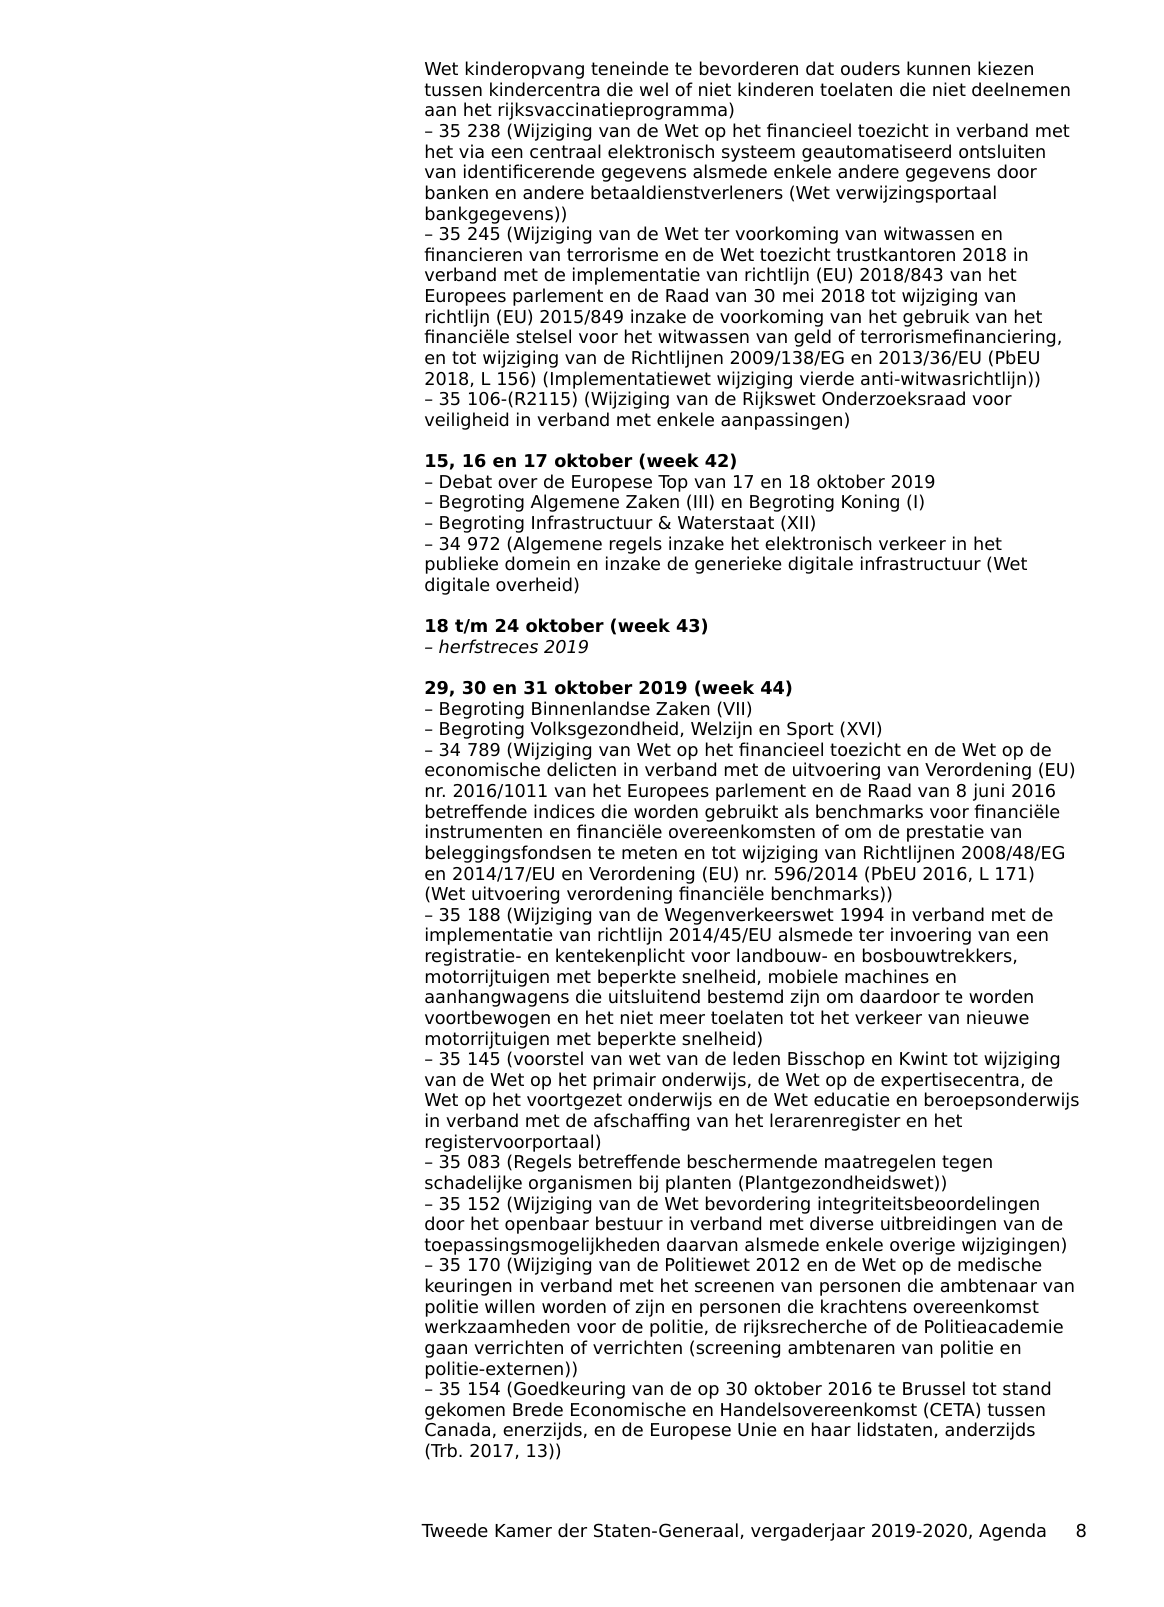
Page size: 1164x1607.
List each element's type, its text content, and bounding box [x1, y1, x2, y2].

table_cell [401, 534, 418, 595]
table_cell [77, 616, 401, 637]
table_cell [401, 616, 418, 637]
table_cell [401, 1255, 418, 1379]
table_cell [401, 905, 418, 1049]
table_cell – Begroting Binnenlandse Zaken (VII) [418, 699, 1087, 719]
table_cell [401, 740, 418, 905]
table_cell [401, 1049, 418, 1152]
table_cell – 35 145 (voorstel van wet van de leden Bisschop en Kwint tot wijziging van de Wet op het primair onderwijs, de Wet op de expertisecentra, de Wet op het voortgezet onderwijs en de Wet educatie en beroepsonderwijs in verband met de afschaffing van het lerarenregister en het registervoorportaal) [418, 1049, 1087, 1152]
table_cell [401, 719, 418, 740]
table_cell [418, 430, 1087, 451]
table_cell [401, 637, 418, 657]
table_cell [401, 513, 418, 533]
table_cell – Debat over de Europese Top van 17 en 18 oktober 2019 [418, 472, 1087, 492]
table_cell [401, 472, 418, 492]
table_cell [77, 1379, 401, 1462]
table_cell – 35 238 (Wijziging van de Wet op het financieel toezicht in verband met het via een centraal elektronisch systeem geautomatiseerd ontsluiten van identificerende gegevens alsmede enkele andere gegevens door banken en andere betaaldienstverleners (Wet verwijzingsportaal bankgegevens)) [418, 121, 1087, 224]
table_cell [401, 389, 418, 430]
table_cell [401, 1152, 418, 1193]
table_cell [401, 595, 418, 616]
table_cell [401, 451, 418, 472]
table_cell – 35 152 (Wijziging van de Wet bevordering integriteitsbeoordelingen door het openbaar bestuur in verband met diverse uitbreidingen van de toepassingsmogelijkheden daarvan alsmede enkele overige wijzigingen) [418, 1194, 1087, 1255]
table_cell [77, 121, 401, 224]
table_cell [401, 678, 418, 698]
table_cell – 35 170 (Wijziging van de Politiewet 2012 en de Wet op de medische keuringen in verband met het screenen van personen die ambtenaar van politie willen worden of zijn en personen die krachtens overeenkomst werkzaamheden voor de politie, de rijksrecherche of de Politieacademie gaan verrichten of verrichten (screening ambtenaren van politie en politie-externen)) [418, 1255, 1087, 1379]
table_cell – 35 106-(R2115) (Wijziging van de Rijkswet Onderzoeksraad voor veiligheid in verband met enkele aanpassingen) [418, 389, 1087, 430]
table_cell – herfstreces 2019 [418, 637, 1087, 657]
table_cell [77, 699, 401, 719]
table_cell [77, 637, 401, 657]
table_cell Wet kinderopvang teneinde te bevorderen dat ouders kunnen kiezen tussen kindercentra die wel of niet kinderen toelaten die niet deelnemen aan het rijksvaccinatieprogramma) [418, 59, 1087, 121]
table_cell [77, 657, 401, 678]
table_cell – Begroting Volksgezondheid, Welzijn en Sport (XVI) [418, 719, 1087, 740]
table_cell [77, 678, 401, 698]
table_cell [401, 430, 418, 451]
table_cell [401, 224, 418, 389]
table_cell [401, 699, 418, 719]
table_cell – 34 789 (Wijziging van Wet op het financieel toezicht en de Wet op de economische delicten in verband met de uitvoering van Verordening (EU) nr. 2016/1011 van het Europees parlement en de Raad van 8 juni 2016 betreffende indices die worden gebruikt als benchmarks voor financiële instrumenten en financiële overeenkomsten of om de prestatie van beleggingsfondsen te meten en tot wijziging van Richtlijnen 2008/48/EG en 2014/17/EU en Verordening (EU) nr. 596/2014 (PbEU 2016, L 171) (Wet uitvoering verordening financiële benchmarks)) [418, 740, 1087, 905]
table_cell 29, 30 en 31 oktober 2019 (week 44) [418, 678, 1087, 698]
table_cell 15, 16 en 17 oktober (week 42) [418, 451, 1087, 472]
table_cell [77, 451, 401, 472]
table_cell [418, 595, 1087, 616]
table_cell – Begroting Infrastructuur & Waterstaat (XII) [418, 513, 1087, 533]
table_cell [77, 1152, 401, 1193]
table_cell [77, 534, 401, 595]
table_cell – Begroting Algemene Zaken (III) en Begroting Koning (I) [418, 492, 1087, 513]
table_cell [401, 492, 418, 513]
table_cell [418, 657, 1087, 678]
table_cell 18 t/m 24 oktober (week 43) [418, 616, 1087, 637]
table_cell [401, 1194, 418, 1255]
table_cell [77, 59, 401, 121]
table_cell [77, 472, 401, 492]
table_cell – 34 972 (Algemene regels inzake het elektronisch verkeer in het publieke domein en inzake de generieke digitale infrastructuur (Wet digitale overheid) [418, 534, 1087, 595]
table_cell [401, 121, 418, 224]
table_cell [401, 59, 418, 121]
table_cell [401, 1379, 418, 1462]
table_cell [77, 905, 401, 1049]
table_cell [77, 595, 401, 616]
table_cell – 35 188 (Wijziging van de Wegenverkeerswet 1994 in verband met de implementatie van richtlijn 2014/45/EU alsmede ter invoering van een registratie- en kentekenplicht voor landbouw- en bosbouwtrekkers, motorrijtuigen met beperkte snelheid, mobiele machines en aanhangwagens die uitsluitend bestemd zijn om daardoor te worden voortbewogen en het niet meer toelaten tot het verkeer van nieuwe motorrijtuigen met beperkte snelheid) [418, 905, 1087, 1049]
table_cell – 35 245 (Wijziging van de Wet ter voorkoming van witwassen en financieren van terrorisme en de Wet toezicht trustkantoren 2018 in verband met de implementatie van richtlijn (EU) 2018/843 van het Europees parlement en de Raad van 30 mei 2018 tot wijziging van richtlijn (EU) 2015/849 inzake de voorkoming van het gebruik van het financiële stelsel voor het witwassen van geld of terrorismefinanciering, en tot wijziging van de Richtlijnen 2009/138/EG en 2013/36/EU (PbEU 2018, L 156) (Implementatiewet wijziging vierde anti-witwasrichtlijn)) [418, 224, 1087, 389]
table_cell [77, 389, 401, 430]
table_cell – 35 083 (Regels betreffende beschermende maatregelen tegen schadelijke organismen bij planten (Plantgezondheidswet)) [418, 1152, 1087, 1193]
table_cell [77, 492, 401, 513]
table_cell [77, 719, 401, 740]
table_cell [77, 224, 401, 389]
table_cell [401, 657, 418, 678]
table_cell [77, 1255, 401, 1379]
table_cell [77, 1049, 401, 1152]
table_cell [77, 513, 401, 533]
table_cell [77, 430, 401, 451]
table_cell – 35 154 (Goedkeuring van de op 30 oktober 2016 te Brussel tot stand gekomen Brede Economische en Handelsovereenkomst (CETA) tussen Canada, enerzijds, en de Europese Unie en haar lidstaten, anderzijds (Trb. 2017, 13)) [418, 1379, 1087, 1462]
table_cell [77, 1194, 401, 1255]
table_cell [77, 740, 401, 905]
